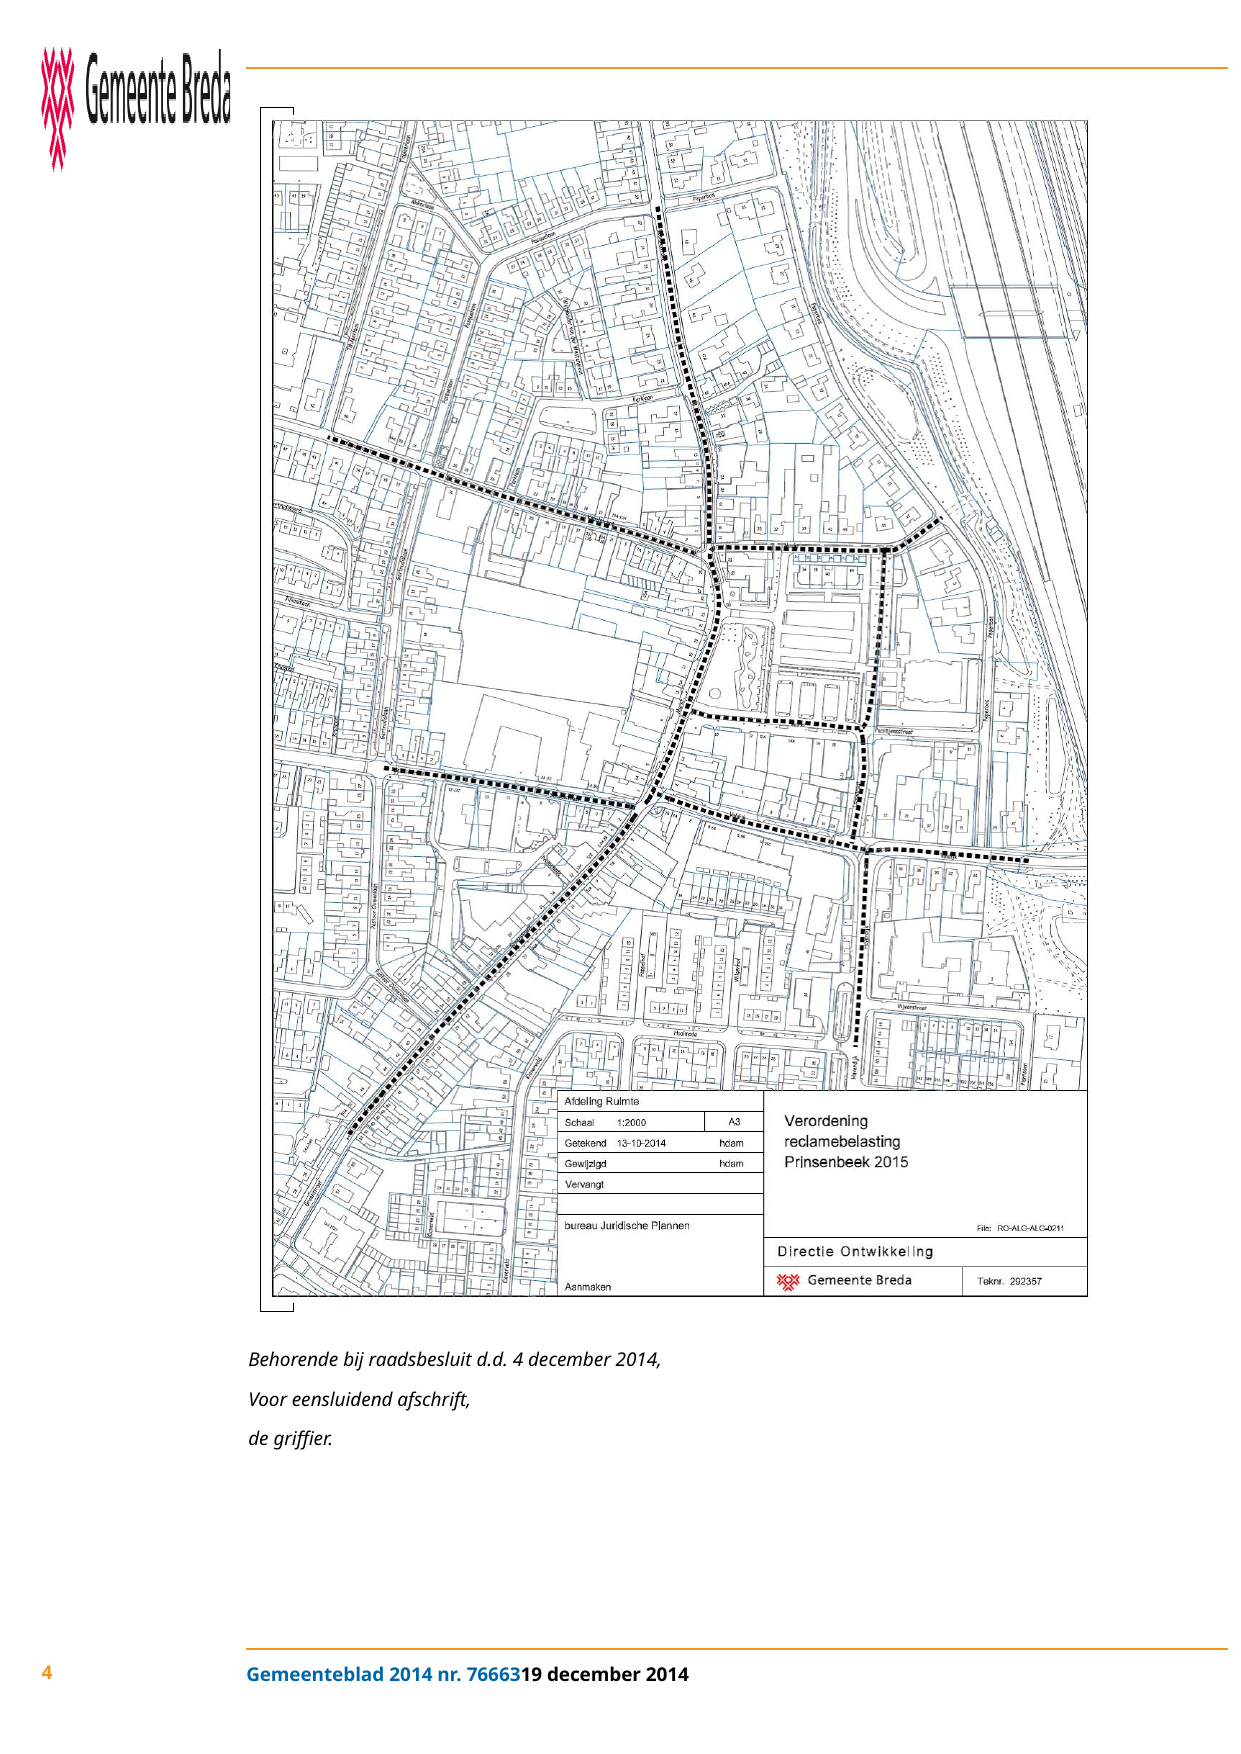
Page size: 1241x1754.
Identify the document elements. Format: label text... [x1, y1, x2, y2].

text Voor eensluidend afschrift, [248, 1386, 1152, 1411]
picture [41, 47, 231, 172]
picture [268, 115, 1091, 1303]
text de griffier. [248, 1425, 1152, 1451]
text Behorende bij raadsbesluit d.d. 4 december 2014, [248, 1346, 1152, 1372]
